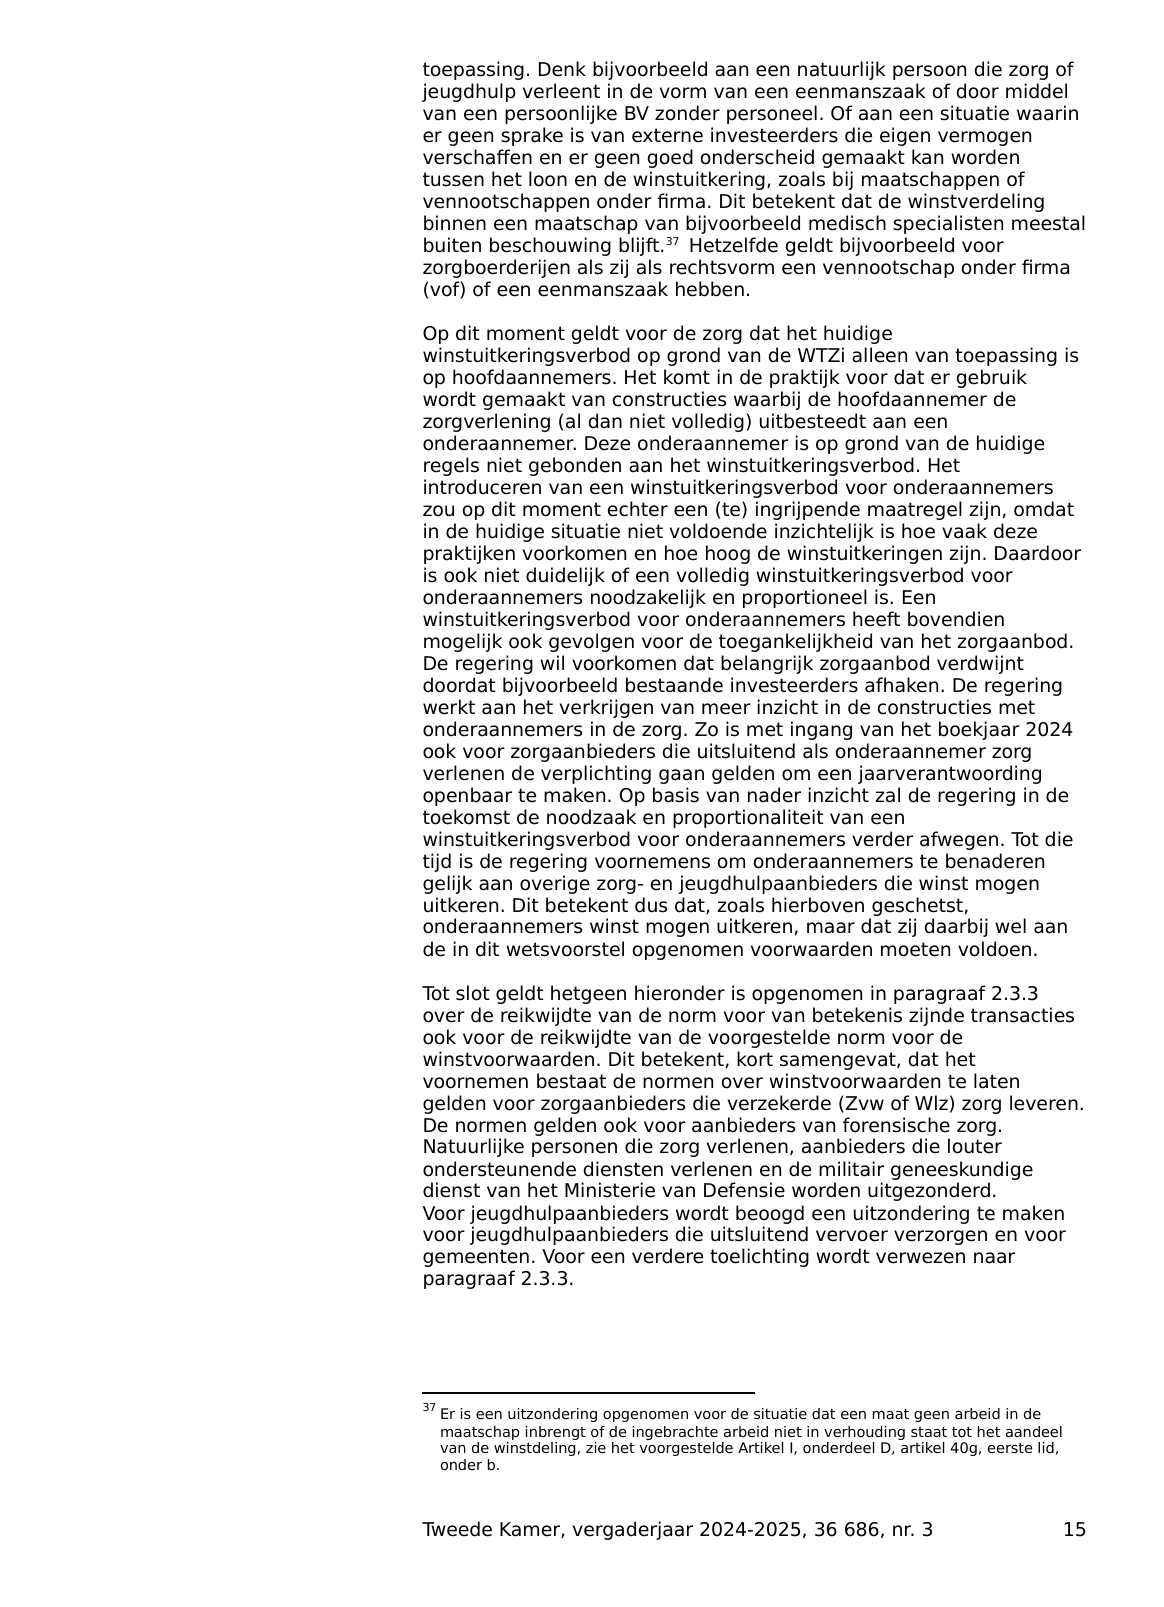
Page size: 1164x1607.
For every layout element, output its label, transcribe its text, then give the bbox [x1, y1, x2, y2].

text Op dit moment geldt voor de zorg dat het huidige winstuitkeringsverbod op grond van de WTZi alleen van toepassing is op hoofdaannemers. Het komt in de praktijk voor dat er gebruik wordt gemaakt van constructies waarbij de hoofdaannemer de zorgverlening (al dan niet volledig) uitbesteedt aan een onderaannemer. Deze onderaannemer is op grond van de huidige regels niet gebonden aan het winstuitkeringsverbod. Het introduceren van een winstuitkeringsverbod voor onderaannemers zou op dit moment echter een (te) ingrijpende maatregel zijn, omdat in de huidige situatie niet voldoende inzichtelijk is hoe vaak deze praktijken voorkomen en hoe hoog de winstuitkeringen zijn. Daardoor is ook niet duidelijk of een volledig winstuitkeringsverbod voor onderaannemers noodzakelijk en proportioneel is. Een winstuitkeringsverbod voor onderaannemers heeft bovendien mogelijk ook gevolgen voor de toegankelijkheid van het zorgaanbod. De regering wil voorkomen dat belangrijk zorgaanbod verdwijnt doordat bijvoorbeeld bestaande investeerders afhaken. De regering werkt aan het verkrijgen van meer inzicht in de constructies met onderaannemers in de zorg. Zo is met ingang van het boekjaar 2024 ook voor zorgaanbieders die uitsluitend als onderaannemer zorg verlenen de verplichting gaan gelden om een jaarverantwoording openbaar te maken. Op basis van nader inzicht zal de regering in de toekomst de noodzaak en proportionaliteit van een winstuitkeringsverbod voor onderaannemers verder afwegen. Tot die tijd is de regering voornemens om onderaannemers te benaderen gelijk aan overige zorg- en jeugdhulpaanbieders die winst mogen uitkeren. Dit betekent dus dat, zoals hierboven geschetst, onderaannemers winst mogen uitkeren, maar dat zij daarbij wel aan de in dit wetsvoorstel opgenomen voorwaarden moeten voldoen. [422, 323, 1087, 960]
text Tot slot geldt hetgeen hieronder is opgenomen in paragraaf 2.3.3 over de reikwijdte van de norm voor van betekenis zijnde transacties ook voor de reikwijdte van de voorgestelde norm voor de winstvoorwaarden. Dit betekent, kort samengevat, dat het voornemen bestaat de normen over winstvoorwaarden te laten gelden voor zorgaanbieders die verzekerde (Zvw of Wlz) zorg leveren. De normen gelden ook voor aanbieders van forensische zorg. Natuurlijke personen die zorg verlenen, aanbieders die louter ondersteunende diensten verlenen en de militair geneeskundige dienst van het Ministerie van Defensie worden uitgezonderd. [422, 983, 1087, 1202]
text toepassing. Denk bijvoorbeeld aan een natuurlijk persoon die zorg of jeugdhulp verleent in de vorm van een eenmanszaak of door middel van een persoonlijke BV zonder personeel. Of aan een situatie waarin er geen sprake is van externe investeerders die eigen vermogen verschaffen en er geen goed onderscheid gemaakt kan worden tussen het loon en de winstuitkering, zoals bij maatschappen of vennootschappen onder firma. Dit betekent dat de winstverdeling binnen een maatschap van bijvoorbeeld medisch specialisten meestal buiten beschouwing blijft. Hetzelfde geldt bijvoorbeeld voor zorgboerderijen als zij als rechtsvorm een vennootschap onder firma (vof) of een eenmanszaak hebben. [422, 59, 1087, 301]
text Er is een uitzondering opgenomen voor de situatie dat een maat geen arbeid in de maatschap inbrengt of de ingebrachte arbeid niet in verhouding staat tot het aandeel van de winstdeling, zie het voorgestelde Artikel I, onderdeel D, artikel 40g, eerste lid, onder b. [422, 1402, 1087, 1474]
text Voor jeugdhulpaanbieders wordt beoogd een uitzondering te maken voor jeugdhulpaanbieders die uitsluitend vervoer verzorgen en voor gemeenten. Voor een verdere toelichting wordt verwezen naar paragraaf 2.3.3. [422, 1202, 1087, 1290]
